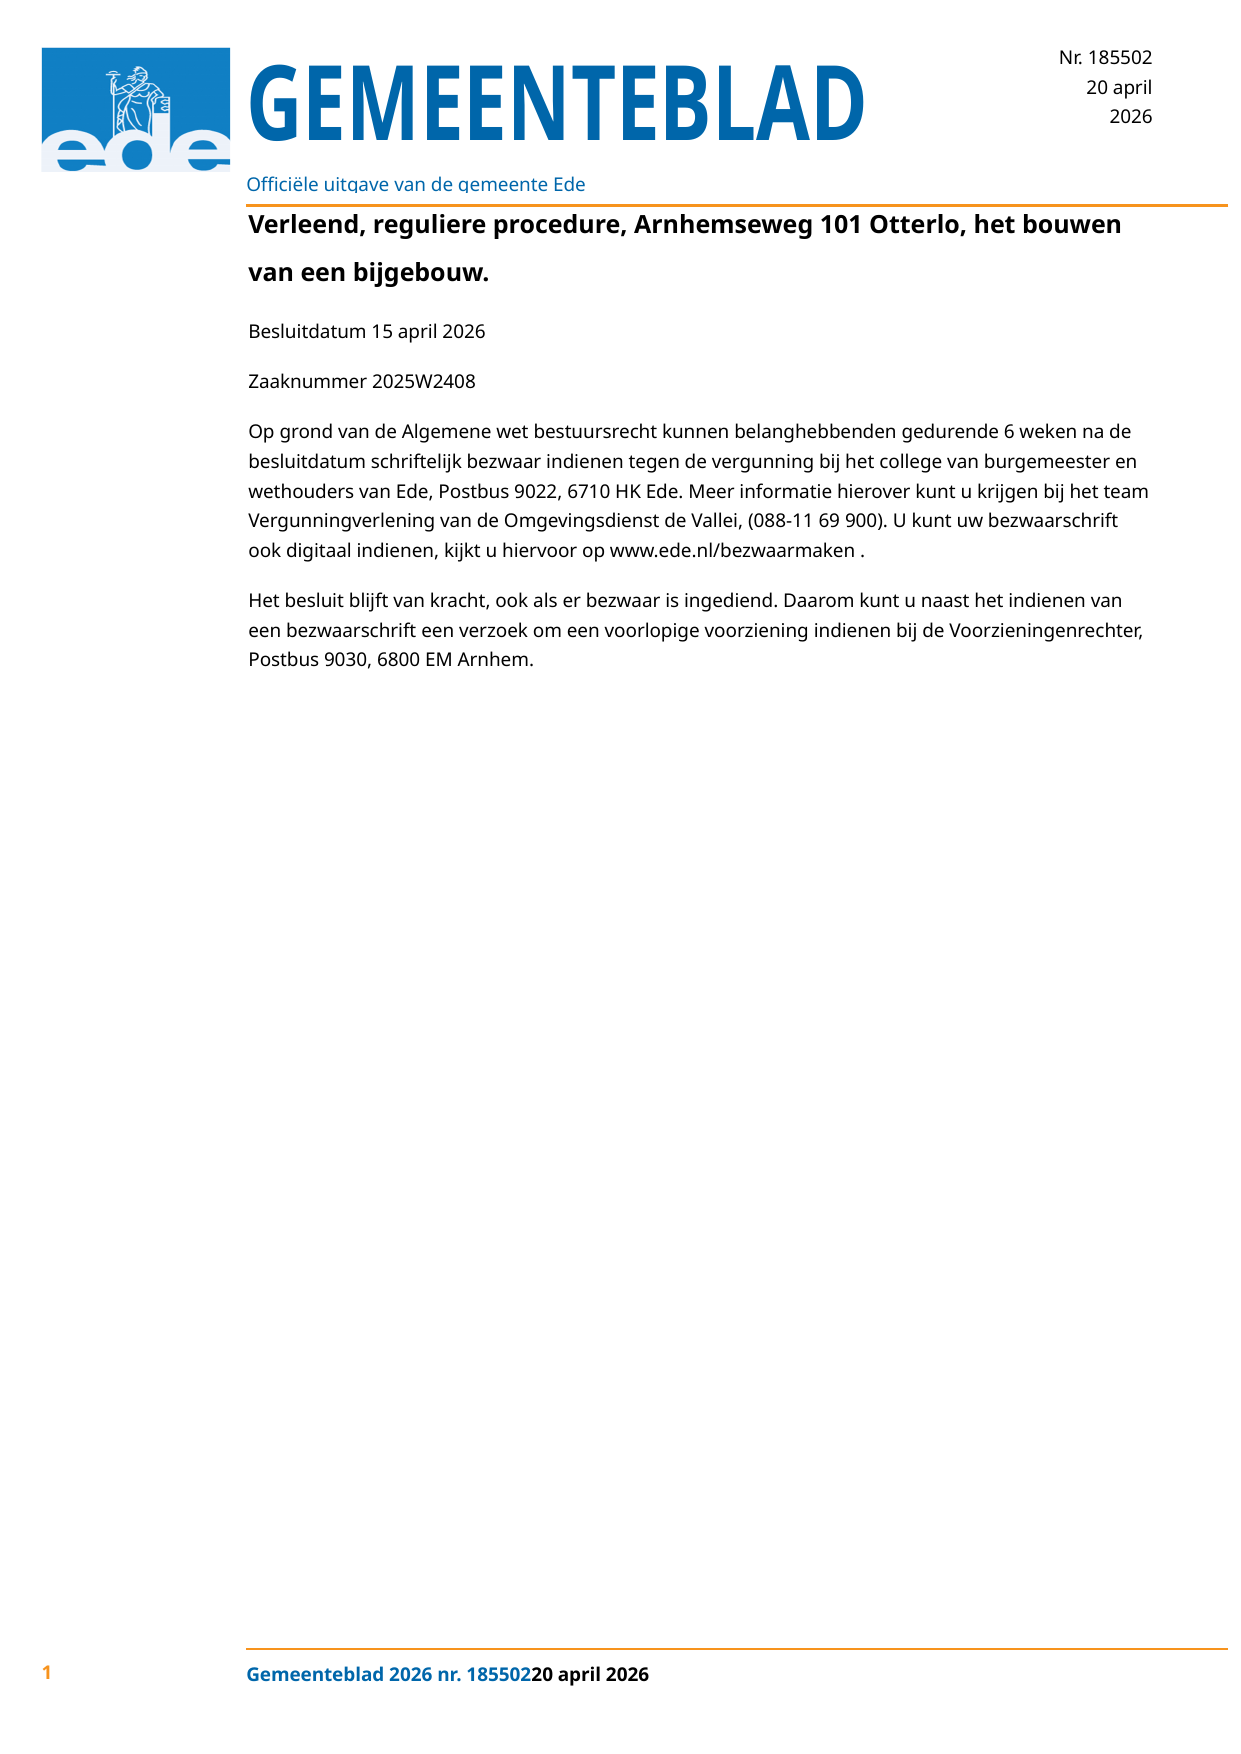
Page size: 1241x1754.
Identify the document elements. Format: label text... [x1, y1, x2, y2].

text Op grond van de Algemene wet bestuursrecht kunnen belanghebbenden gedurende 6 weken na de besluitdatum schriftelijk bezwaar indienen tegen de vergunning bij het college van burgemeester en wethouders van Ede, Postbus 9022, 6710 HK Ede. Meer informatie hierover kunt u krijgen bij het team Vergunningverlening van de Omgevingsdienst de Vallei, (088-11 69 900). U kunt uw bezwaarschrift ook digitaal indienen, kijkt u hiervoor op www.ede.nl/bezwaarmaken . [248, 419, 1152, 563]
text Verleend, reguliere procedure, Arnhemseweg 101 Otterlo, het bouwen van een bijgebouw. [248, 207, 1152, 288]
text Zaaknummer 2025W2408 [248, 368, 1152, 394]
text Het besluit blijft van kracht, ook als er bezwaar is ingediend. Daarom kunt u naast het indienen van een bezwaarschrift een verzoek om een voorlopige voorziening indienen bij de Voorzieningenrechter, Postbus 9030, 6800 EM Arnhem. [248, 587, 1152, 672]
text Besluitdatum 15 april 2026 [248, 318, 1152, 344]
picture [41, 47, 231, 172]
